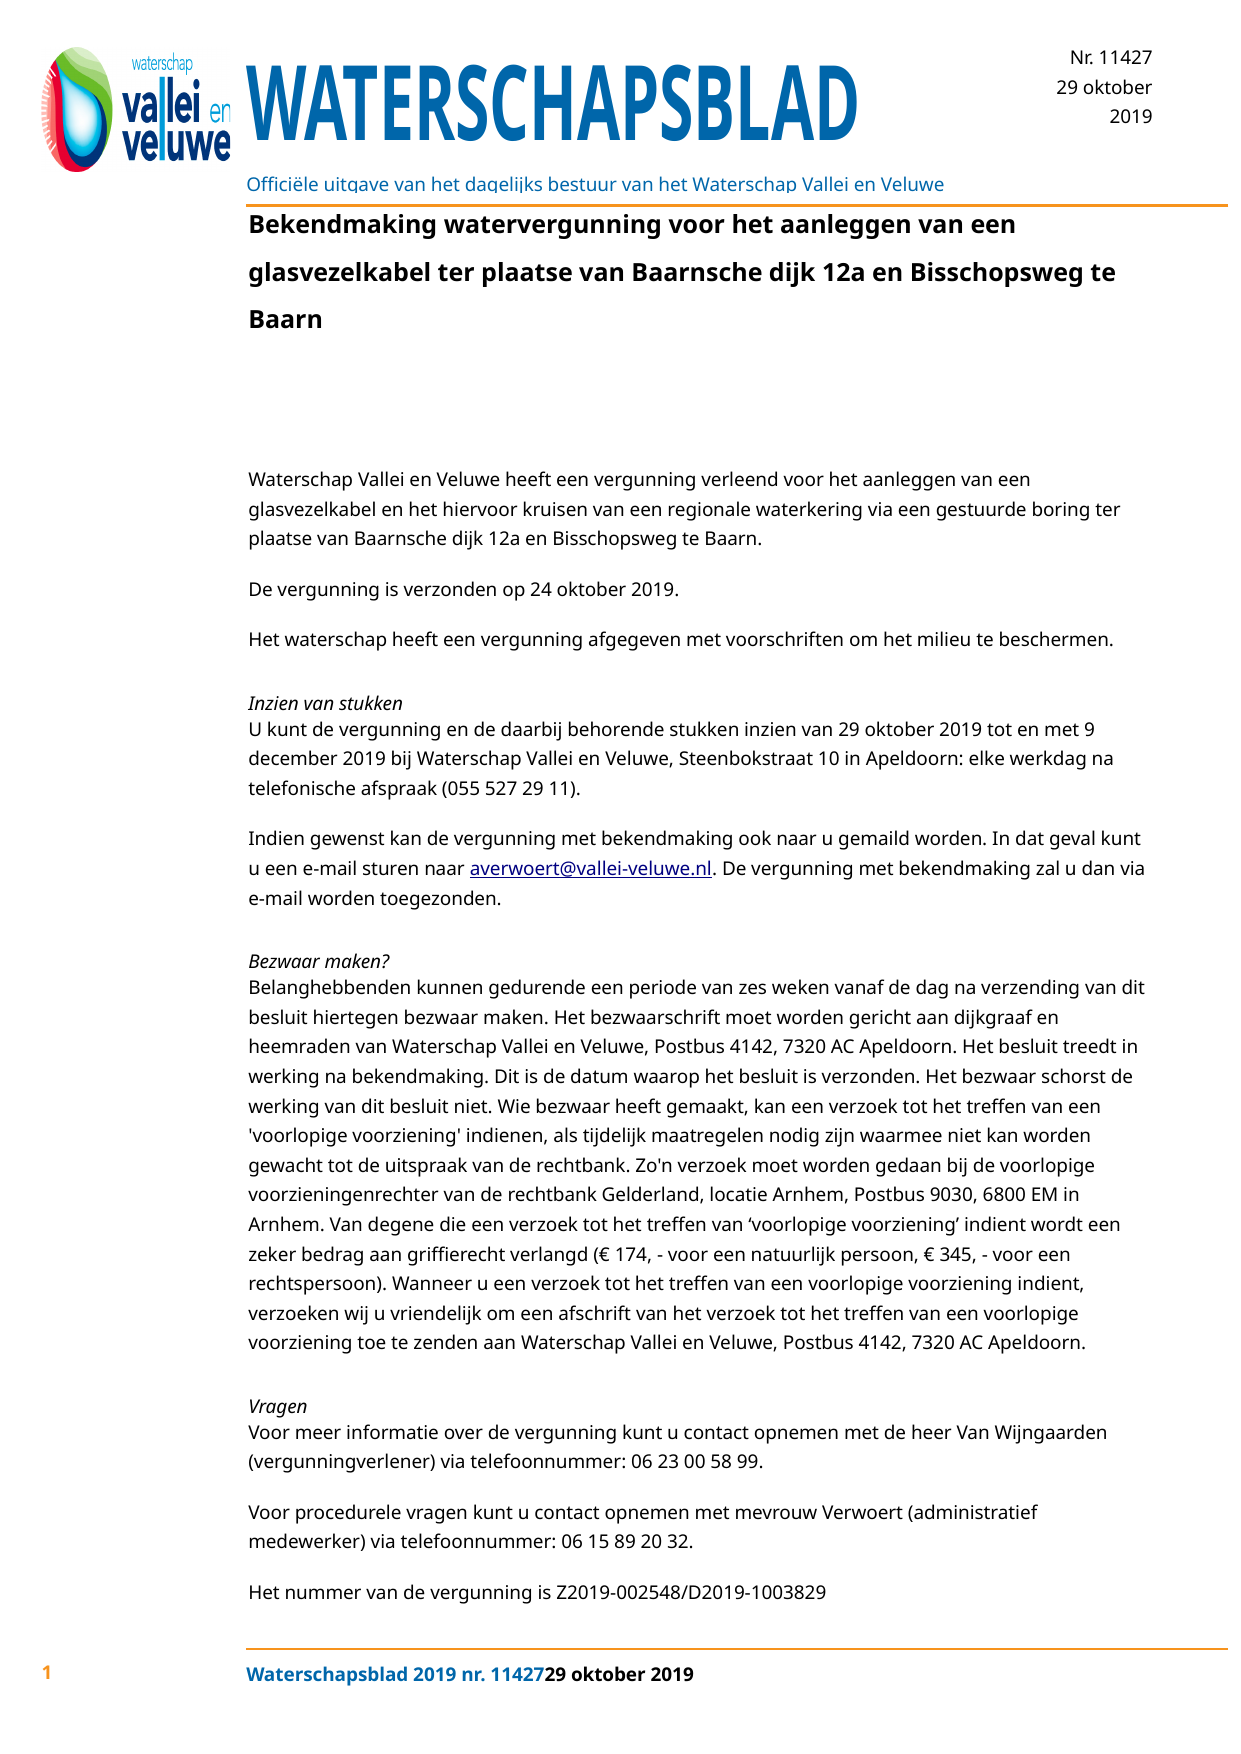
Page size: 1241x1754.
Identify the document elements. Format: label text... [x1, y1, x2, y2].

text Inzien van stukken [248, 690, 1152, 716]
text Voor meer informatie over de vergunning kunt u contact opnemen met de heer Van Wijngaarden (vergunningverlener) via telefoonnummer: 06 23 00 58 99. [248, 1419, 1152, 1474]
text Bekendmaking watervergunning voor het aanleggen van een glasvezelkabel ter plaatse van Baarnsche dijk 12a en Bisschopsweg te Baarn [248, 207, 1152, 336]
text Belanghebbenden kunnen gedurende een periode van zes weken vanaf de dag na verzending van dit besluit hiertegen bezwaar maken. Het bezwaarschrift moet worden gericht aan dijkgraaf en heemraden van Waterschap Vallei en Veluwe, Postbus 4142, 7320 AC Apeldoorn. Het besluit treedt in werking na bekendmaking. Dit is de datum waarop het besluit is verzonden. Het bezwaar schorst de werking van dit besluit niet. Wie bezwaar heeft gemaakt, kan een verzoek tot het treffen van een 'voorlopige voorziening' indienen, als tijdelijk maatregelen nodig zijn waarmee niet kan worden gewacht tot de uitspraak van de rechtbank. Zo'n verzoek moet worden gedaan bij de voorlopige voorzieningenrechter van de rechtbank Gelderland, locatie Arnhem, Postbus 9030, 6800 EM in Arnhem. Van degene die een verzoek tot het treffen van ‘voorlopige voorziening’ indient wordt een zeker bedrag aan griffierecht verlangd (€ 174, - voor een natuurlijk persoon, € 345, - voor een rechtspersoon). Wanneer u een verzoek tot het treffen van een voorlopige voorziening indient, verzoeken wij u vriendelijk om een afschrift van het verzoek tot het treffen van een voorlopige voorziening toe te zenden aan Waterschap Vallei en Veluwe, Postbus 4142, 7320 AC Apeldoorn. [248, 974, 1152, 1355]
text Waterschap Vallei en Veluwe heeft een vergunning verleend voor het aanleggen van een glasvezelkabel en het hiervoor kruisen van een regionale waterkering via een gestuurde boring ter plaatse van Baarnsche dijk 12a en Bisschopsweg te Baarn. [248, 466, 1152, 551]
text Indien gewenst kan de vergunning met bekendmaking ook naar u gemaild worden. In dat geval kunt u een e-mail sturen naar averwoert@vallei-veluwe.nl. De vergunning met bekendmaking zal u dan via e-mail worden toegezonden. [248, 826, 1152, 911]
text De vergunning is verzonden op 24 oktober 2019. [248, 576, 1152, 602]
text Het waterschap heeft een vergunning afgegeven met voorschriften om het milieu te beschermen. [248, 626, 1152, 652]
text Voor procedurele vragen kunt u contact opnemen met mevrouw Verwoert (administratief medewerker) via telefoonnummer: 06 15 89 20 32. [248, 1499, 1152, 1554]
text Vragen [248, 1393, 1152, 1419]
text Bezwaar maken? [248, 949, 1152, 974]
text U kunt de vergunning en de daarbij behorende stukken inzien van 29 oktober 2019 tot en met 9 december 2019 bij Waterschap Vallei en Veluwe, Steenbokstraat 10 in Apeldoorn: elke werkdag na telefonische afspraak (055 527 29 11). [248, 716, 1152, 801]
text Het nummer van de vergunning is Z2019-002548/D2019-1003829 [248, 1579, 1152, 1605]
picture [41, 47, 231, 172]
